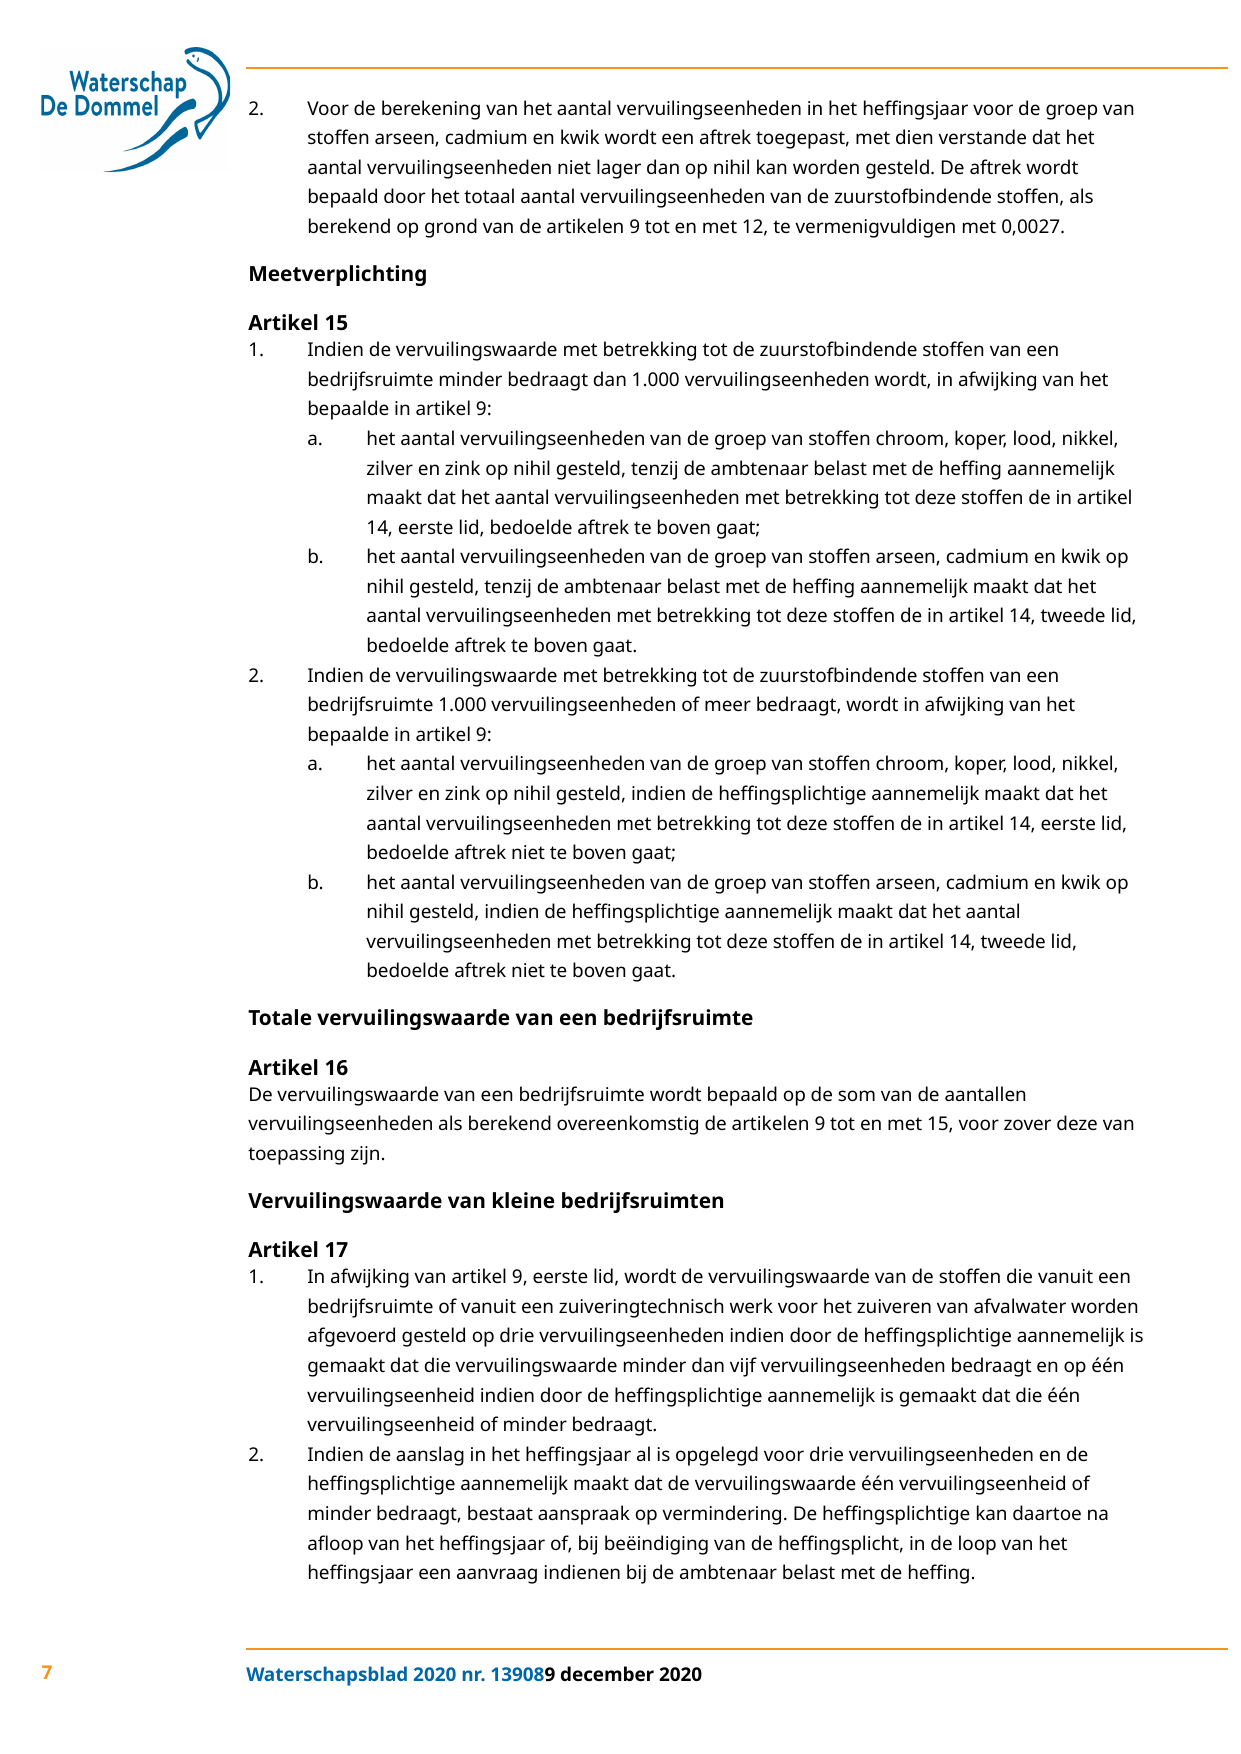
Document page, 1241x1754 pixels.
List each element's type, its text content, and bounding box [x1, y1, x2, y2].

list Indien de vervuilingswaarde met betrekking tot de zuurstofbindende stoffen van een bedrijfsruimte minder bedraagt dan 1.000 vervuilingseenheden wordt, in afwijking van het bepaalde in artikel 9: [248, 336, 1152, 421]
list In afwijking van artikel 9, eerste lid, wordt de vervuilingswaarde van de stoffen die vanuit een bedrijfsruimte of vanuit een zuiveringtechnisch werk voor het zuiveren van afvalwater worden afgevoerd gesteld op drie vervuilingseenheden indien door de heffingsplichtige aannemelijk is gemaakt dat die vervuilingswaarde minder dan vijf vervuilingseenheden bedraagt en op één vervuilingseenheid indien door de heffingsplichtige aannemelijk is gemaakt dat die één vervuilingseenheid of minder bedraagt. [248, 1263, 1152, 1437]
list het aantal vervuilingseenheden van de groep van stoffen arseen, cadmium en kwik op nihil gesteld, tenzij de ambtenaar belast met de heffing aannemelijk maakt dat het aantal vervuilingseenheden met betrekking tot deze stoffen de in artikel 14, tweede lid, bedoelde aftrek te boven gaat. [307, 543, 1152, 658]
text Artikel 16 [248, 1053, 1152, 1081]
text Totale vervuilingswaarde van een bedrijfsruimte [248, 1003, 1152, 1032]
text Artikel 15 [248, 308, 1152, 336]
text Artikel 17 [248, 1235, 1152, 1263]
text De vervuilingswaarde van een bedrijfsruimte wordt bepaald op de som van de aantallen vervuilingseenheden als berekend overeenkomstig de artikelen 9 tot en met 15, voor zover deze van toepassing zijn. [248, 1081, 1152, 1166]
list het aantal vervuilingseenheden van de groep van stoffen arseen, cadmium en kwik op nihil gesteld, indien de heffingsplichtige aannemelijk maakt dat het aantal vervuilingseenheden met betrekking tot deze stoffen de in artikel 14, tweede lid, bedoelde aftrek niet te boven gaat. [307, 869, 1152, 983]
list het aantal vervuilingseenheden van de groep van stoffen chroom, koper, lood, nikkel, zilver en zink op nihil gesteld, indien de heffingsplichtige aannemelijk maakt dat het aantal vervuilingseenheden met betrekking tot deze stoffen de in artikel 14, eerste lid, bedoelde aftrek niet te boven gaat; [307, 751, 1152, 865]
list Indien de vervuilingswaarde met betrekking tot de zuurstofbindende stoffen van een bedrijfsruimte 1.000 vervuilingseenheden of meer bedraagt, wordt in afwijking van het bepaalde in artikel 9: [248, 662, 1152, 747]
text Meetverplichting [248, 259, 1152, 287]
picture [41, 47, 231, 172]
picture [204, 47, 231, 76]
picture [45, 99, 51, 111]
text Vervuilingswaarde van kleine bedrijfsruimten [248, 1186, 1152, 1214]
picture [198, 118, 210, 131]
list het aantal vervuilingseenheden van de groep van stoffen chroom, koper, lood, nikkel, zilver en zink op nihil gesteld, tenzij de ambtenaar belast met de heffing aannemelijk maakt dat het aantal vervuilingseenheden met betrekking tot deze stoffen de in artikel 14, eerste lid, bedoelde aftrek te boven gaat; [307, 425, 1152, 540]
list Indien de aanslag in het heffingsjaar al is opgelegd voor drie vervuilingseenheden en de heffingsplichtige aannemelijk maakt dat de vervuilingswaarde één vervuilingseenheid of minder bedraagt, bestaat aanspraak op vermindering. De heffingsplichtige kan daartoe na afloop van het heffingsjaar of, bij beëindiging van de heffingsplicht, in de loop van het heffingsjaar een aanvraag indienen bij de ambtenaar belast met de heffing. [248, 1441, 1152, 1585]
list Voor de berekening van het aantal vervuilingseenheden in het heffingsjaar voor de groep van stoffen arseen, cadmium en kwik wordt een aftrek toegepast, met dien verstande dat het aantal vervuilingseenheden niet lager dan op nihil kan worden gesteld. De aftrek wordt bepaald door het totaal aantal vervuilingseenheden van de zuurstofbindende stoffen, als berekend op grond van de artikelen 9 tot en met 12, te vermenigvuldigen met 0,0027. [248, 95, 1152, 239]
